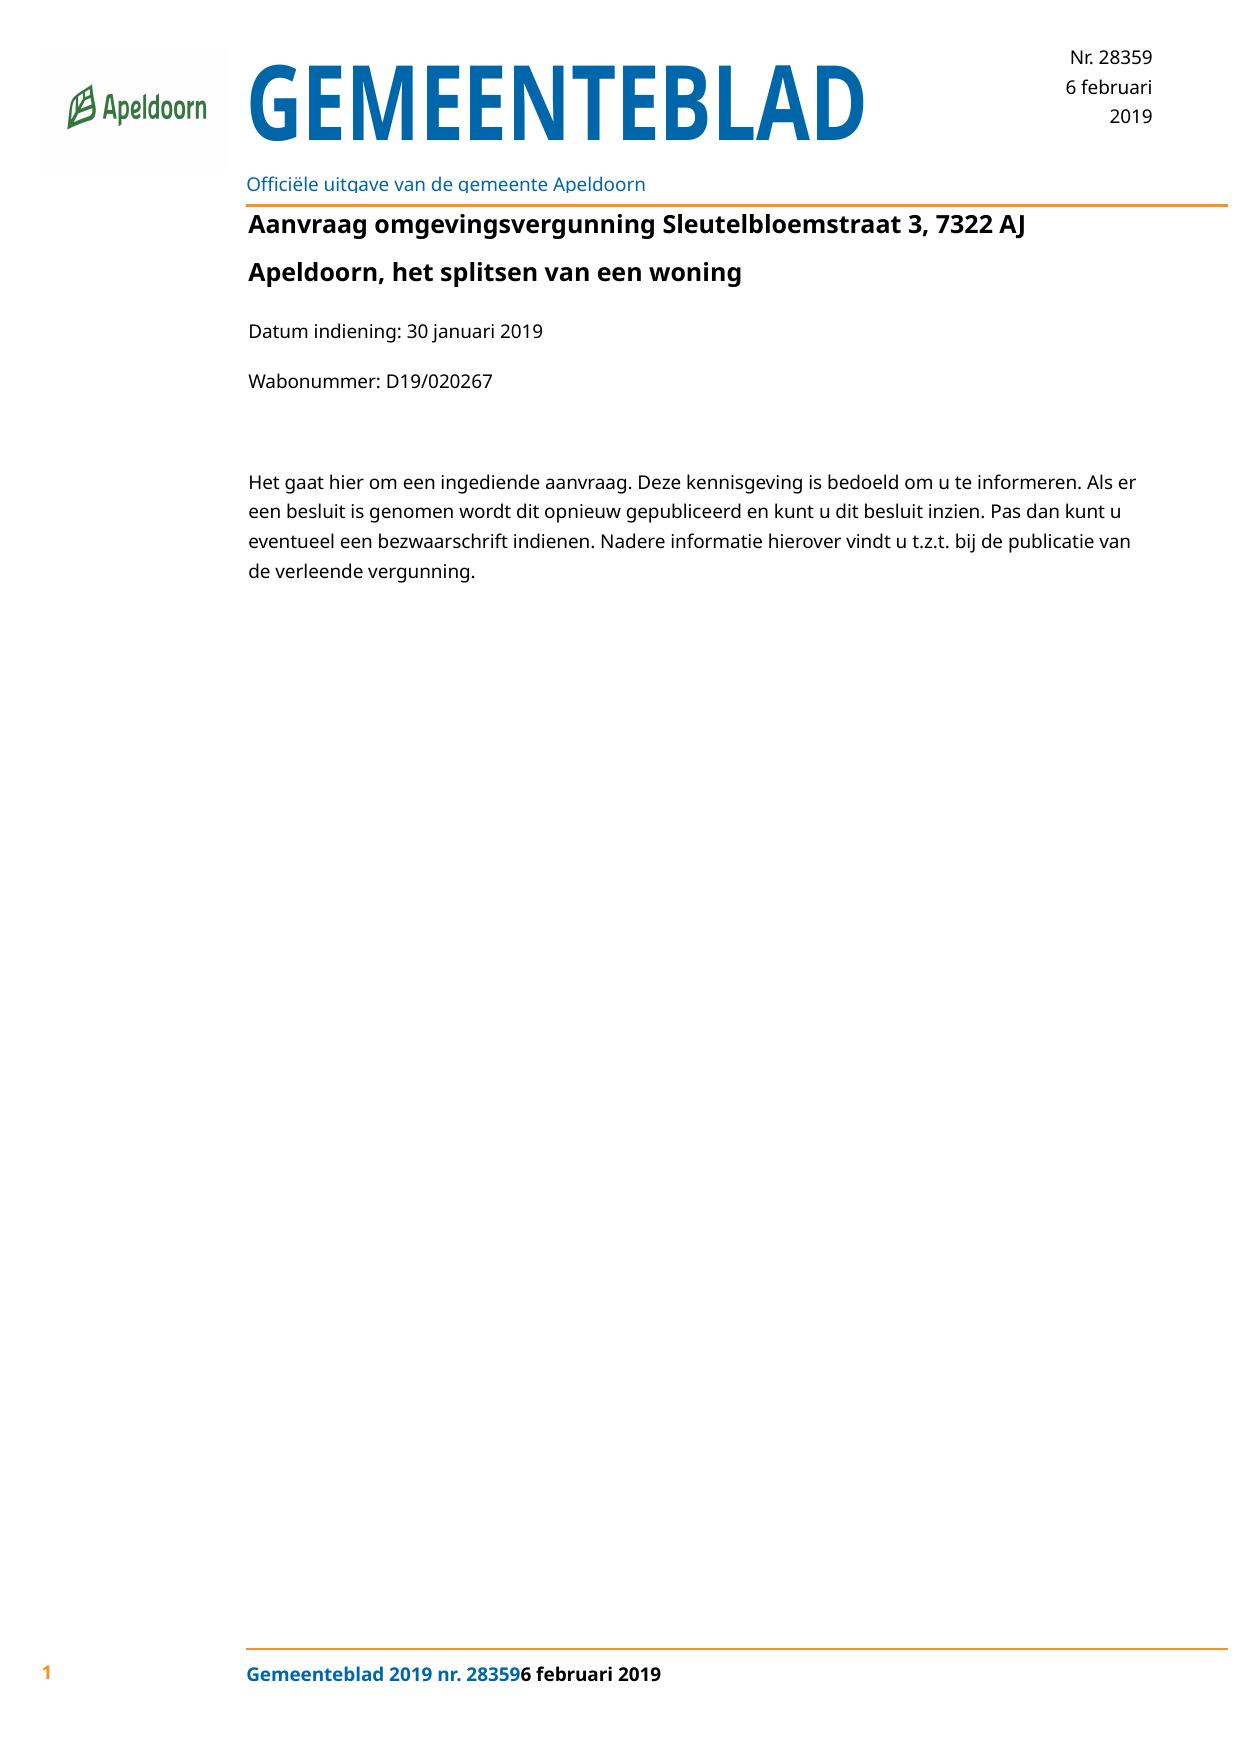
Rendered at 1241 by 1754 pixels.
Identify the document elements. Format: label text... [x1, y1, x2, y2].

picture [41, 47, 231, 172]
text Datum indiening: 30 januari 2019 [248, 318, 1152, 344]
text Aanvraag omgevingsvergunning Sleutelbloemstraat 3, 7322 AJ Apeldoorn, het splitsen van een woning [248, 207, 1152, 288]
text Wabonummer: D19/020267 [248, 368, 1152, 394]
text Het gaat hier om een ingediende aanvraag. Deze kennisgeving is bedoeld om u te informeren. Als er een besluit is genomen wordt dit opnieuw gepubliceerd en kunt u dit besluit inzien. Pas dan kunt u eventueel een bezwaarschrift indienen. Nadere informatie hierover vindt u t.z.t. bij de publicatie van de verleende vergunning. [248, 469, 1152, 584]
